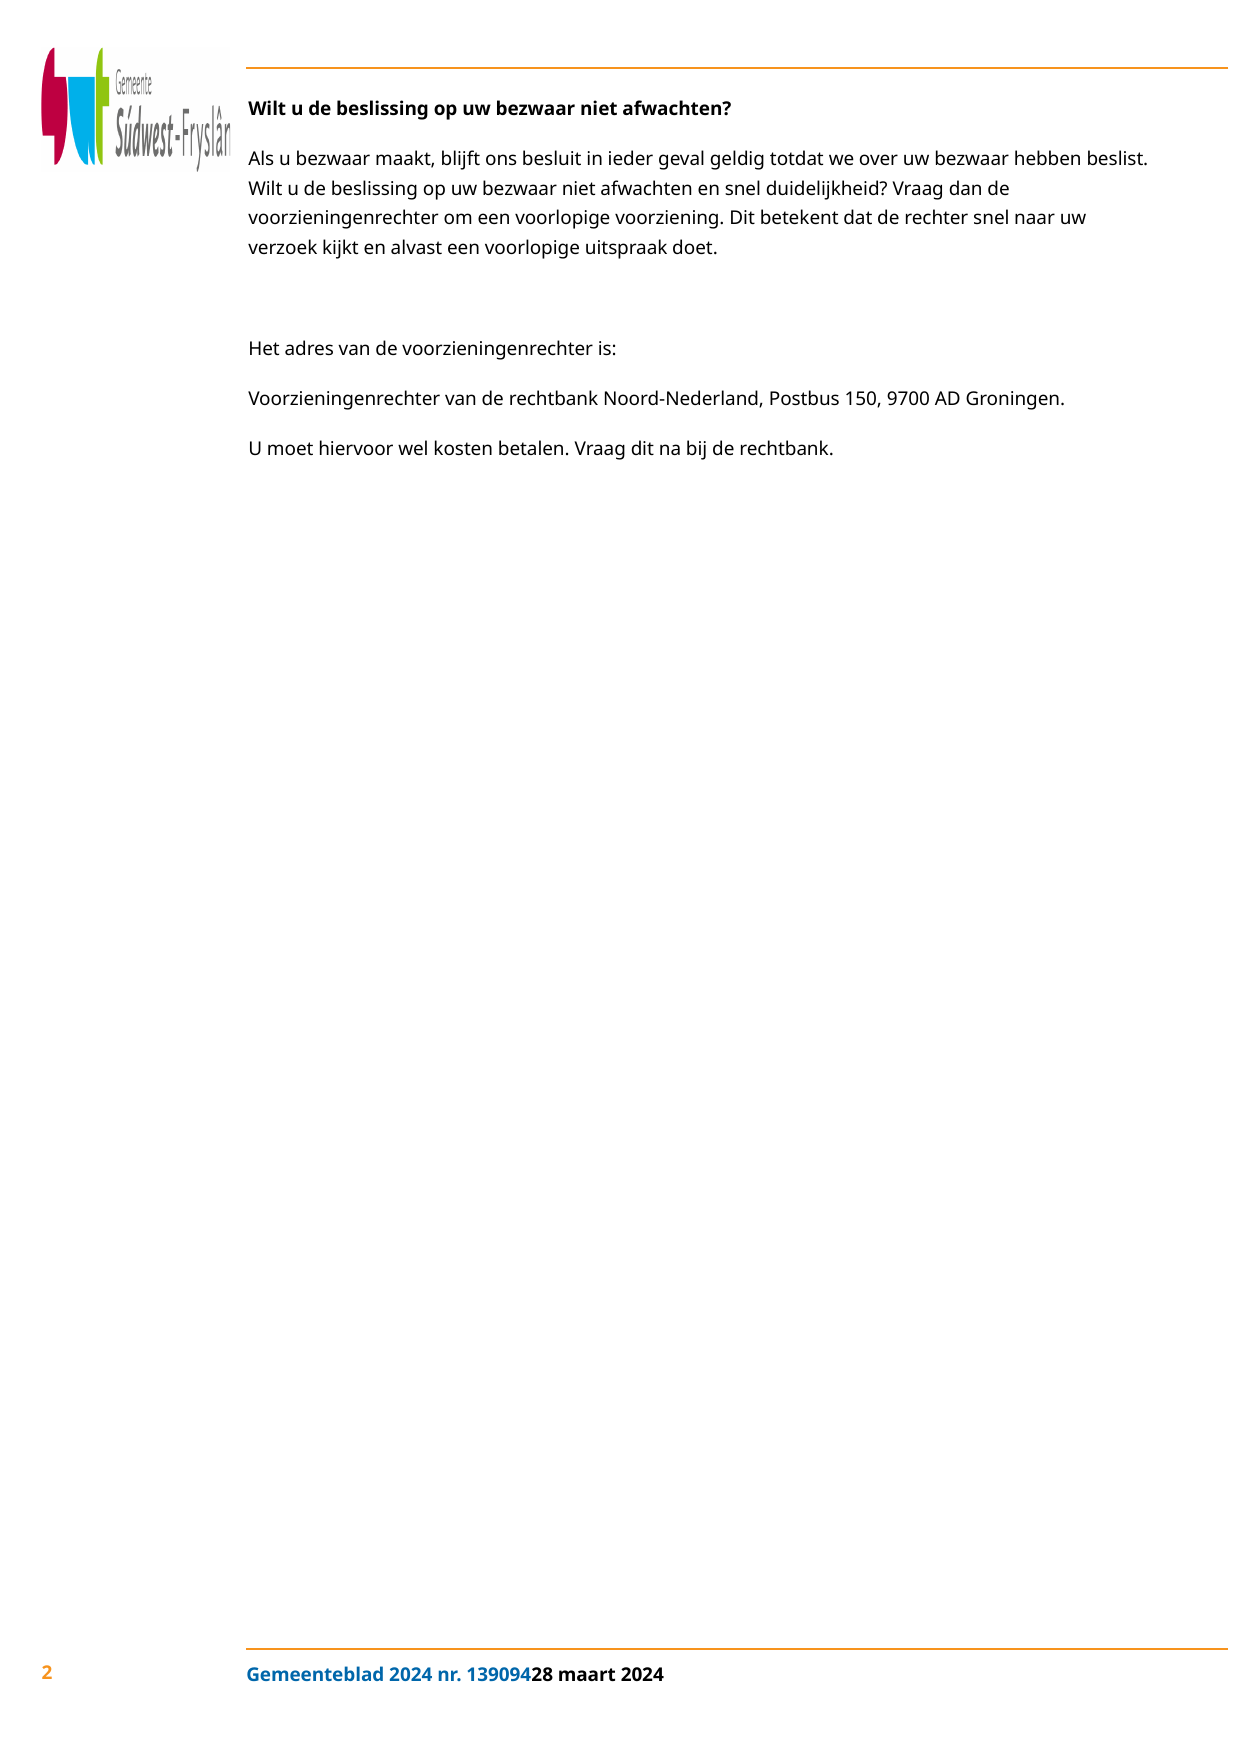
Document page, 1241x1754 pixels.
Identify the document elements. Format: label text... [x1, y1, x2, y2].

text Voorzieningenrechter van de rechtbank Noord-Nederland, Postbus 150, 9700 AD Groningen. [248, 385, 1152, 411]
text Wilt u de beslissing op uw bezwaar niet afwachten? [248, 95, 1152, 121]
picture [41, 47, 231, 172]
text U moet hiervoor wel kosten betalen. Vraag dit na bij de rechtbank. [248, 436, 1152, 461]
text Het adres van de voorzieningenrechter is: [248, 335, 1152, 361]
text Als u bezwaar maakt, blijft ons besluit in ieder geval geldig totdat we over uw bezwaar hebben beslist. Wilt u de beslissing op uw bezwaar niet afwachten en snel duidelijkheid? Vraag dan de voorzieningenrechter om een voorlopige voorziening. Dit betekent dat de rechter snel naar uw verzoek kijkt en alvast een voorlopige uitspraak doet. [248, 145, 1152, 260]
